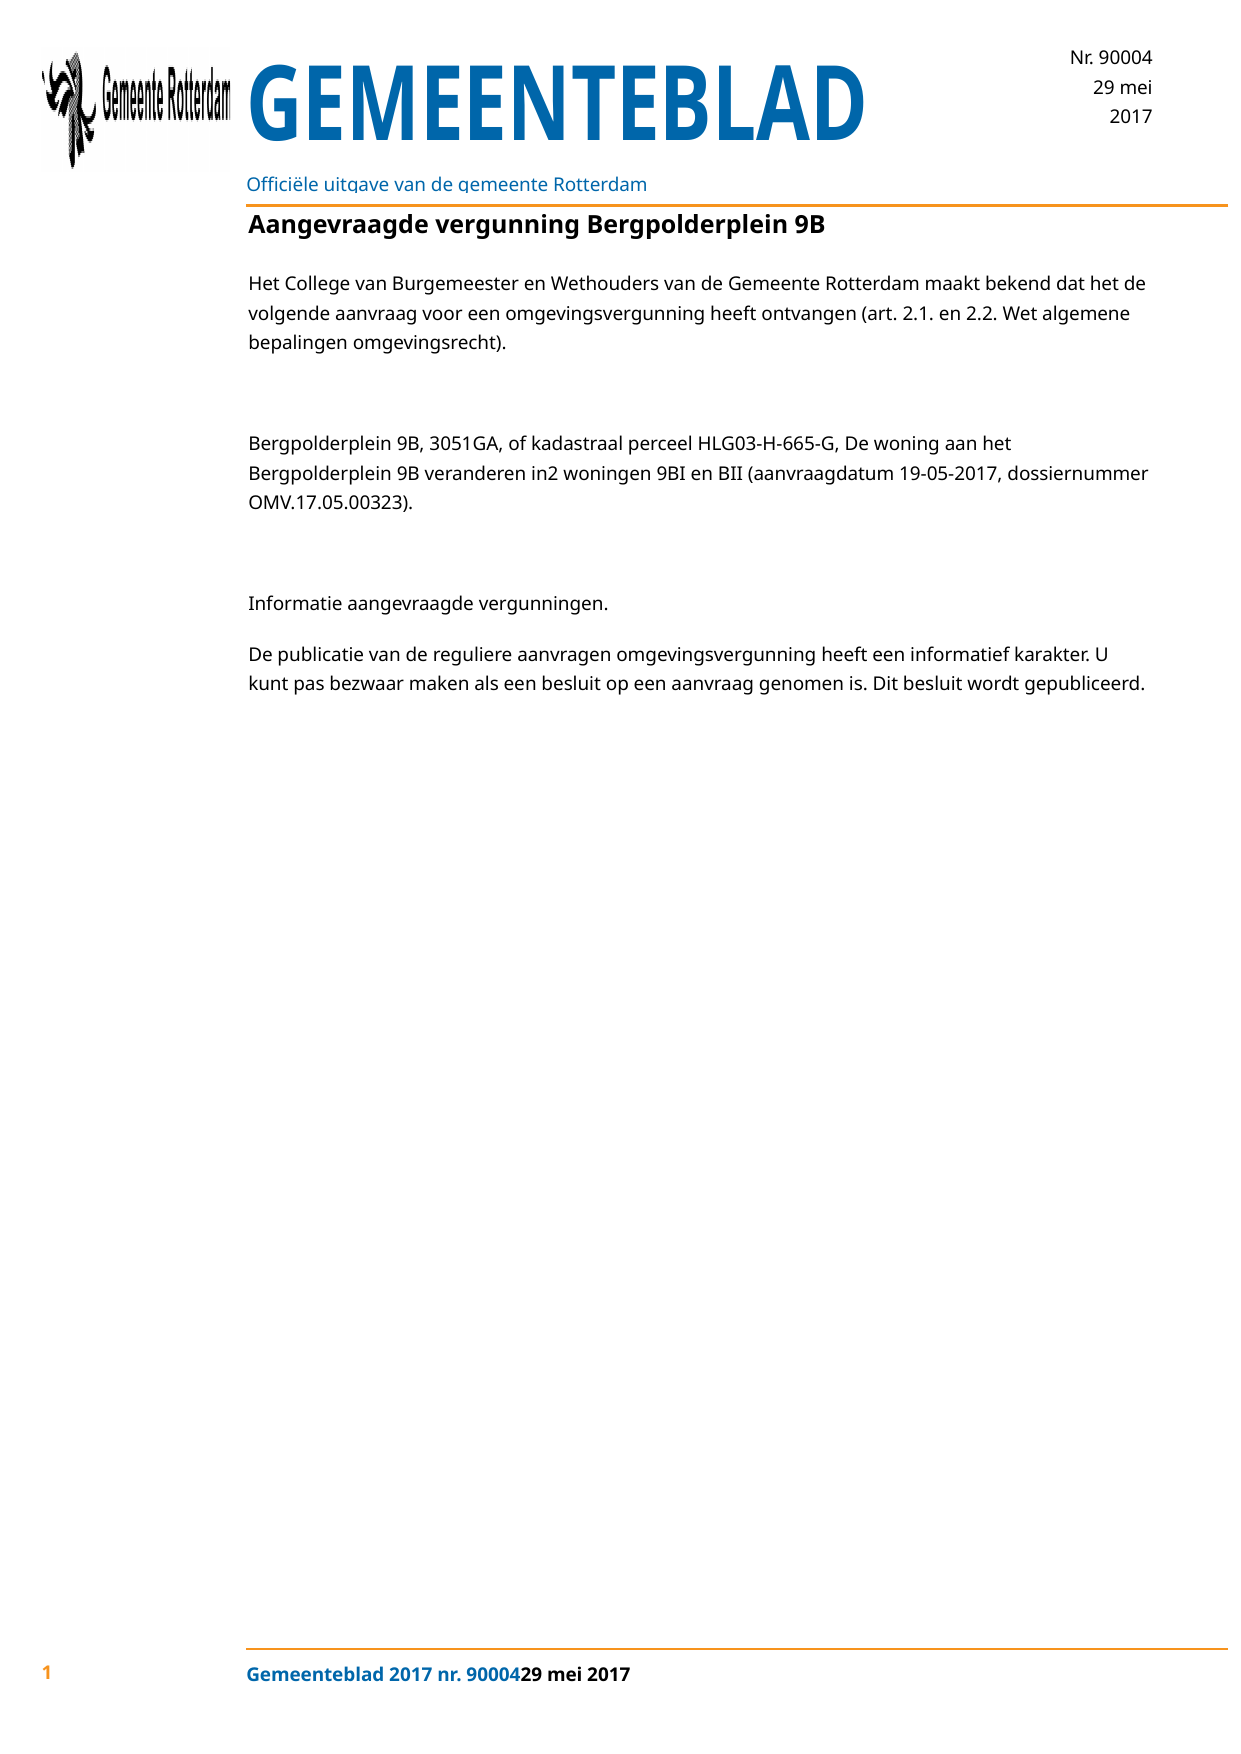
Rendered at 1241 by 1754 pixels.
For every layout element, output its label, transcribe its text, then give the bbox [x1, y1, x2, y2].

text Informatie aangevraagde vergunningen. [248, 590, 1152, 616]
text Bergpolderplein 9B, 3051GA, of kadastraal perceel HLG03-H-665-G, De woning aan het Bergpolderplein 9B veranderen in2 woningen 9BI en BII (aanvraagdatum 19-05-2017, dossiernummer OMV.17.05.00323). [248, 430, 1152, 515]
text De publicatie van de reguliere aanvragen omgevingsvergunning heeft een informatief karakter. U kunt pas bezwaar maken als een besluit op een aanvraag genomen is. Dit besluit wordt gepubliceerd. [248, 641, 1152, 696]
text Het College van Burgemeester en Wethouders van de Gemeente Rotterdam maakt bekend dat het de volgende aanvraag voor een omgevingsvergunning heeft ontvangen (art. 2.1. en 2.2. Wet algemene bepalingen omgevingsrecht). [248, 270, 1152, 355]
picture [41, 47, 231, 172]
text Aangevraagde vergunning Bergpolderplein 9B [248, 207, 1152, 241]
